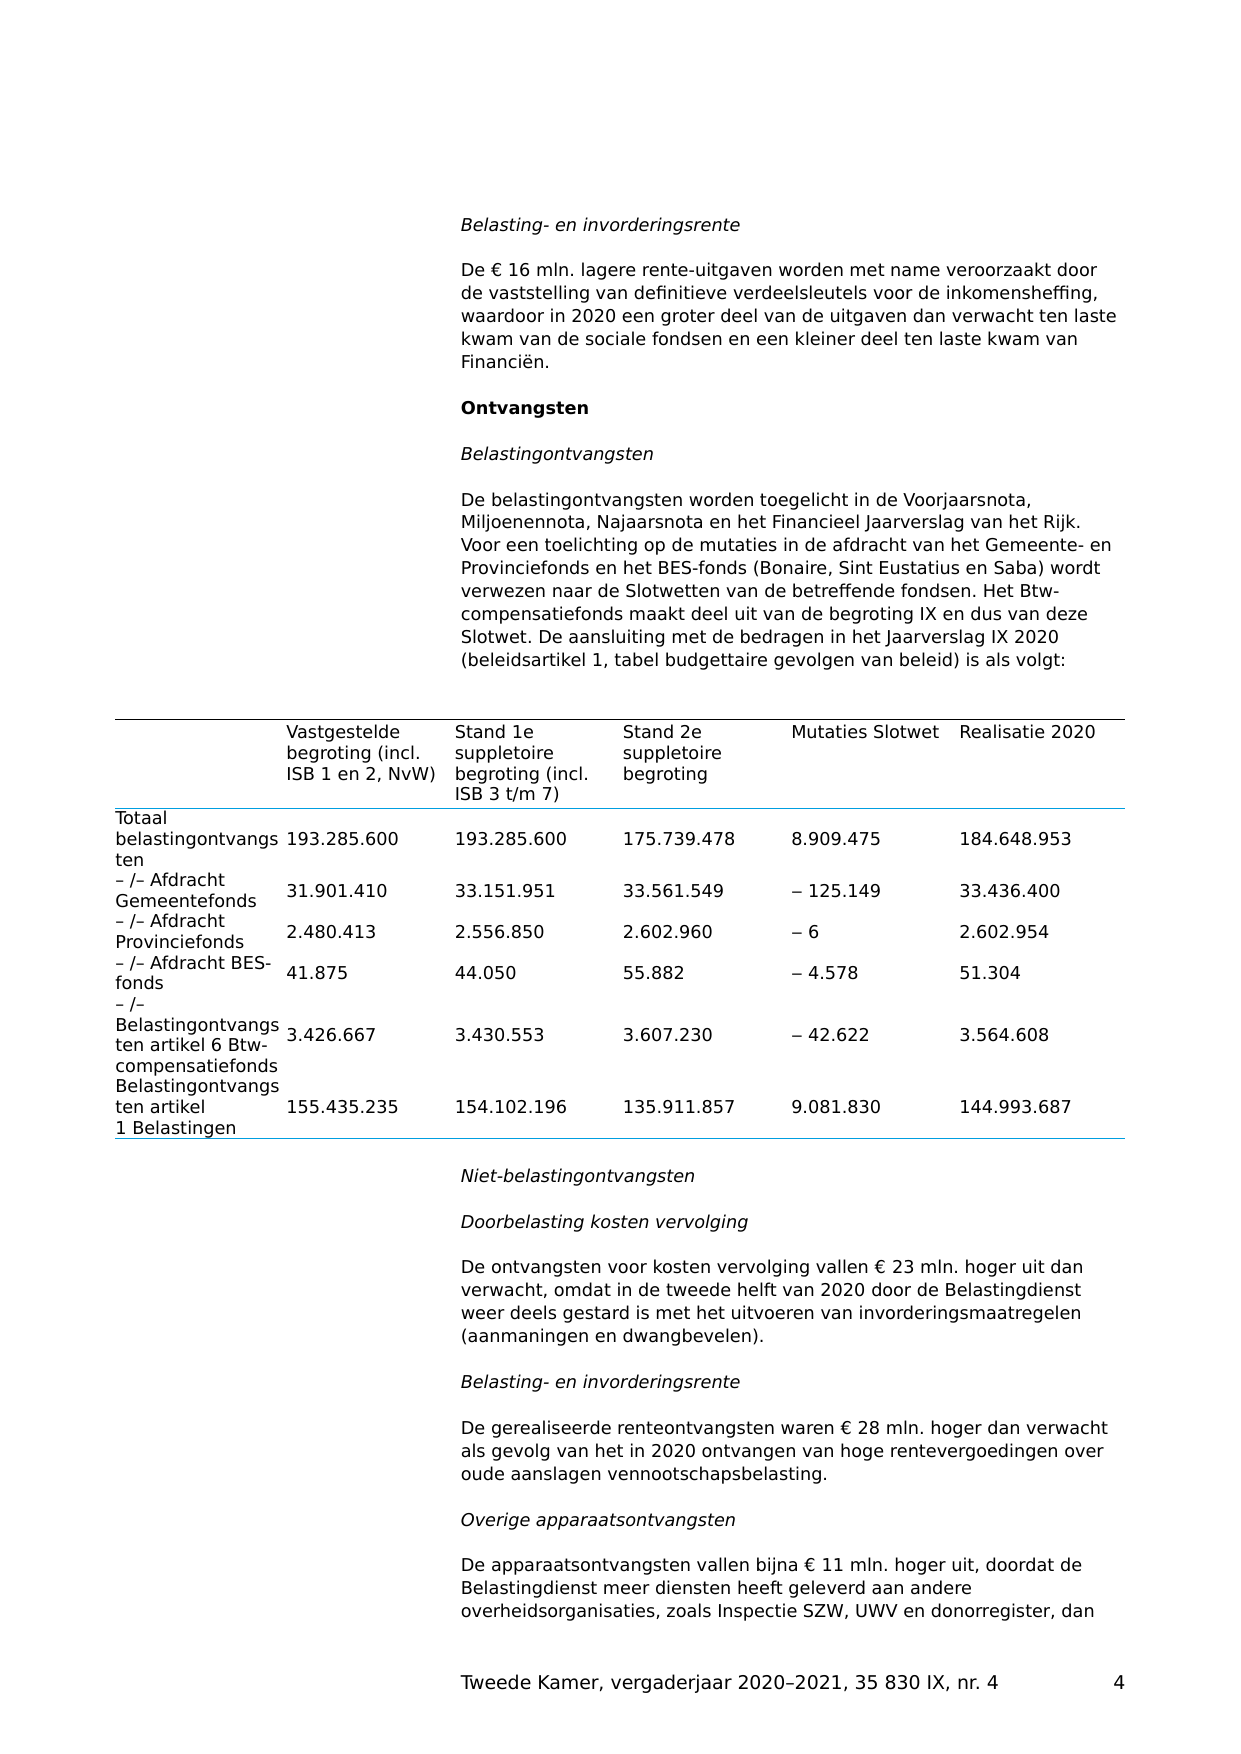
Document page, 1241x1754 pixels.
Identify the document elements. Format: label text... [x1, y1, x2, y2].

table_cell 9.081.830 [788, 1076, 956, 1138]
table_cell Realisatie 2020 [956, 720, 1125, 808]
table_cell 44.050 [452, 953, 620, 994]
table_cell 2.480.413 [283, 911, 452, 953]
text Ontvangsten [461, 396, 1125, 419]
table_cell Totaal belastingontvangsten [115, 809, 283, 870]
table_cell 3.564.608 [956, 994, 1125, 1076]
table_cell Vastgestelde begroting (incl. ISB 1 en 2, NvW) [283, 720, 452, 808]
table_cell 3.430.553 [452, 994, 620, 1076]
table_cell ‒ 6 [788, 911, 956, 953]
table_cell 41.875 [283, 953, 452, 994]
table_cell ‒ 125.149 [788, 870, 956, 911]
table_cell 144.993.687 [956, 1076, 1125, 1138]
table_cell 55.882 [620, 953, 788, 994]
text Belastingontvangsten [461, 442, 1125, 465]
table_cell 2.602.954 [956, 911, 1125, 953]
table_cell 175.739.478 [620, 809, 788, 870]
table_cell [115, 720, 283, 808]
table_cell 33.561.549 [620, 870, 788, 911]
table_cell 31.901.410 [283, 870, 452, 911]
table_cell 193.285.600 [452, 809, 620, 870]
table_cell – /– Afdracht Provinciefonds [115, 911, 283, 953]
text De € 16 mln. lagere rente-uitgaven worden met name veroorzaakt door de vaststelling van definitieve verdeelsleutels voor de inkomensheffing, waardoor in 2020 een groter deel van de uitgaven dan verwacht ten laste kwam van de sociale fondsen en een kleiner deel ten laste kwam van Financiën. [461, 258, 1125, 373]
text Niet-belastingontvangsten [461, 1164, 1125, 1187]
table_cell 2.602.960 [620, 911, 788, 953]
text De apparaatsontvangsten vallen bijna € 11 mln. hoger uit, doordat de Belastingdienst meer diensten heeft geleverd aan andere overheidsorganisaties, zoals Inspectie SZW, UWV en donorregister, dan [461, 1553, 1125, 1622]
table_header Tabel 1 Aansluiting belastingontvangsten (bedragen x € 1.000) [115, 694, 1125, 719]
table_cell 184.648.953 [956, 809, 1125, 870]
table_cell 33.436.400 [956, 870, 1125, 911]
table_cell 193.285.600 [283, 809, 452, 870]
table_cell ‒ 4.578 [788, 953, 956, 994]
text Overige apparaatsontvangsten [461, 1508, 1125, 1531]
table_cell 154.102.196 [452, 1076, 620, 1138]
text De ontvangsten voor kosten vervolging vallen € 23 mln. hoger uit dan verwacht, omdat in de tweede helft van 2020 door de Belastingdienst weer deels gestard is met het uitvoeren van invorderingsmaatregelen (aanmaningen en dwangbevelen). [461, 1256, 1125, 1347]
text Belasting- en invorderingsrente [461, 213, 1125, 236]
table_cell – /– Belastingontvangsten artikel 6 Btw-compensatiefonds [115, 994, 283, 1076]
table_cell Belastingontvangsten artikel 1 Belastingen [115, 1076, 283, 1138]
table_cell 33.151.951 [452, 870, 620, 911]
text Doorbelasting kosten vervolging [461, 1210, 1125, 1233]
table_cell Stand 2e suppletoire begroting [620, 720, 788, 808]
table_cell 135.911.857 [620, 1076, 788, 1138]
table_cell ‒ 42.622 [788, 994, 956, 1076]
table_cell 155.435.235 [283, 1076, 452, 1138]
table_cell – /– Afdracht Gemeentefonds [115, 870, 283, 911]
table_cell 51.304 [956, 953, 1125, 994]
table_cell – /– Afdracht BES-fonds [115, 953, 283, 994]
text De gerealiseerde renteontvangsten waren € 28 mln. hoger dan verwacht als gevolg van het in 2020 ontvangen van hoge rentevergoedingen over oude aanslagen vennootschapsbelasting. [461, 1416, 1125, 1485]
table_cell 3.607.230 [620, 994, 788, 1076]
table_cell Mutaties Slotwet [788, 720, 956, 808]
table_cell 8.909.475 [788, 809, 956, 870]
text Belasting- en invorderingsrente [461, 1370, 1125, 1393]
table_cell 3.426.667 [283, 994, 452, 1076]
text De belastingontvangsten worden toegelicht in de Voorjaarsnota, Miljoenennota, Najaarsnota en het Financieel Jaarverslag van het Rijk. Voor een toelichting op de mutaties in de afdracht van het Gemeente- en Provinciefonds en het BES-fonds (Bonaire, Sint Eustatius en Saba) wordt verwezen naar de Slotwetten van de betreffende fondsen. Het Btw-compensatiefonds maakt deel uit van de begroting IX en dus van deze Slotwet. De aansluiting met de bedragen in het Jaarverslag IX 2020 (beleidsartikel 1, tabel budgettaire gevolgen van beleid) is als volgt: [461, 488, 1125, 671]
table_cell 2.556.850 [452, 911, 620, 953]
table_cell Stand 1e suppletoire begroting (incl. ISB 3 t/m 7) [452, 720, 620, 808]
